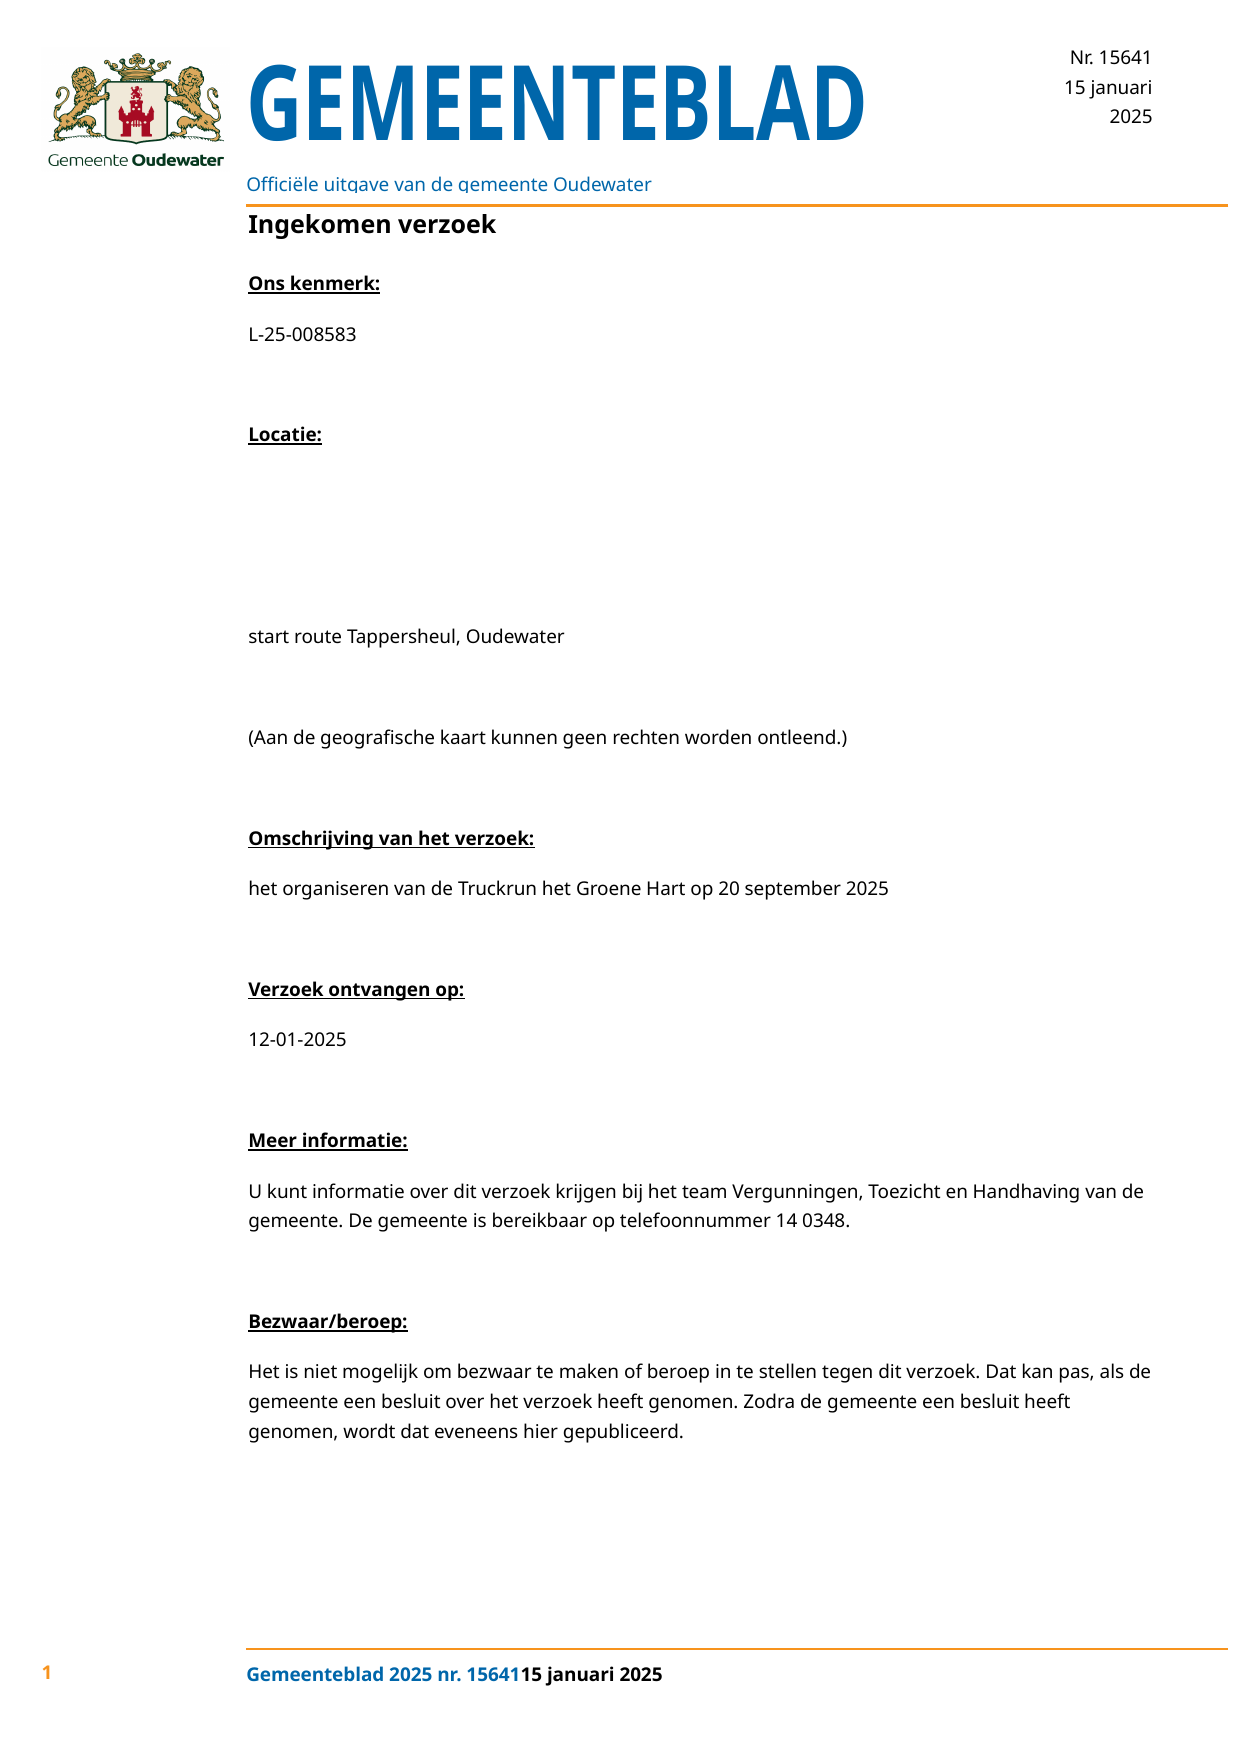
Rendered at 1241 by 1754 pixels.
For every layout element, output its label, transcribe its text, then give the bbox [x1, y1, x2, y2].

text Ons kenmerk: [248, 270, 1152, 296]
text Bezwaar/beroep: [248, 1308, 1152, 1334]
text Het is niet mogelijk om bezwaar te maken of beroep in te stellen tegen dit verzoek. Dat kan pas, als de gemeente een besluit over het verzoek heeft genomen. Zodra de gemeente een besluit heeft genomen, wordt dat eveneens hier gepubliceerd. [248, 1359, 1152, 1443]
text 12-01-2025 [248, 1027, 1152, 1052]
text U kunt informatie over dit verzoek krijgen bij het team Vergunningen, Toezicht en Handhaving van de gemeente. De gemeente is bereikbaar op telefoonnummer 14 0348. [248, 1178, 1152, 1233]
text Meer informatie: [248, 1127, 1152, 1153]
text Omschrijving van het verzoek: [248, 825, 1152, 851]
picture [41, 47, 231, 172]
text Locatie: [248, 422, 1152, 447]
text Verzoek ontvangen op: [248, 976, 1152, 1002]
text (Aan de geografische kaart kunnen geen rechten worden ontleend.) [248, 724, 1152, 750]
text L-25-008583 [248, 321, 1152, 346]
text Ingekomen verzoek [248, 207, 1152, 241]
text het organiseren van de Truckrun het Groene Hart op 20 september 2025 [248, 875, 1152, 901]
text start route Tappersheul, Oudewater [248, 623, 1152, 649]
